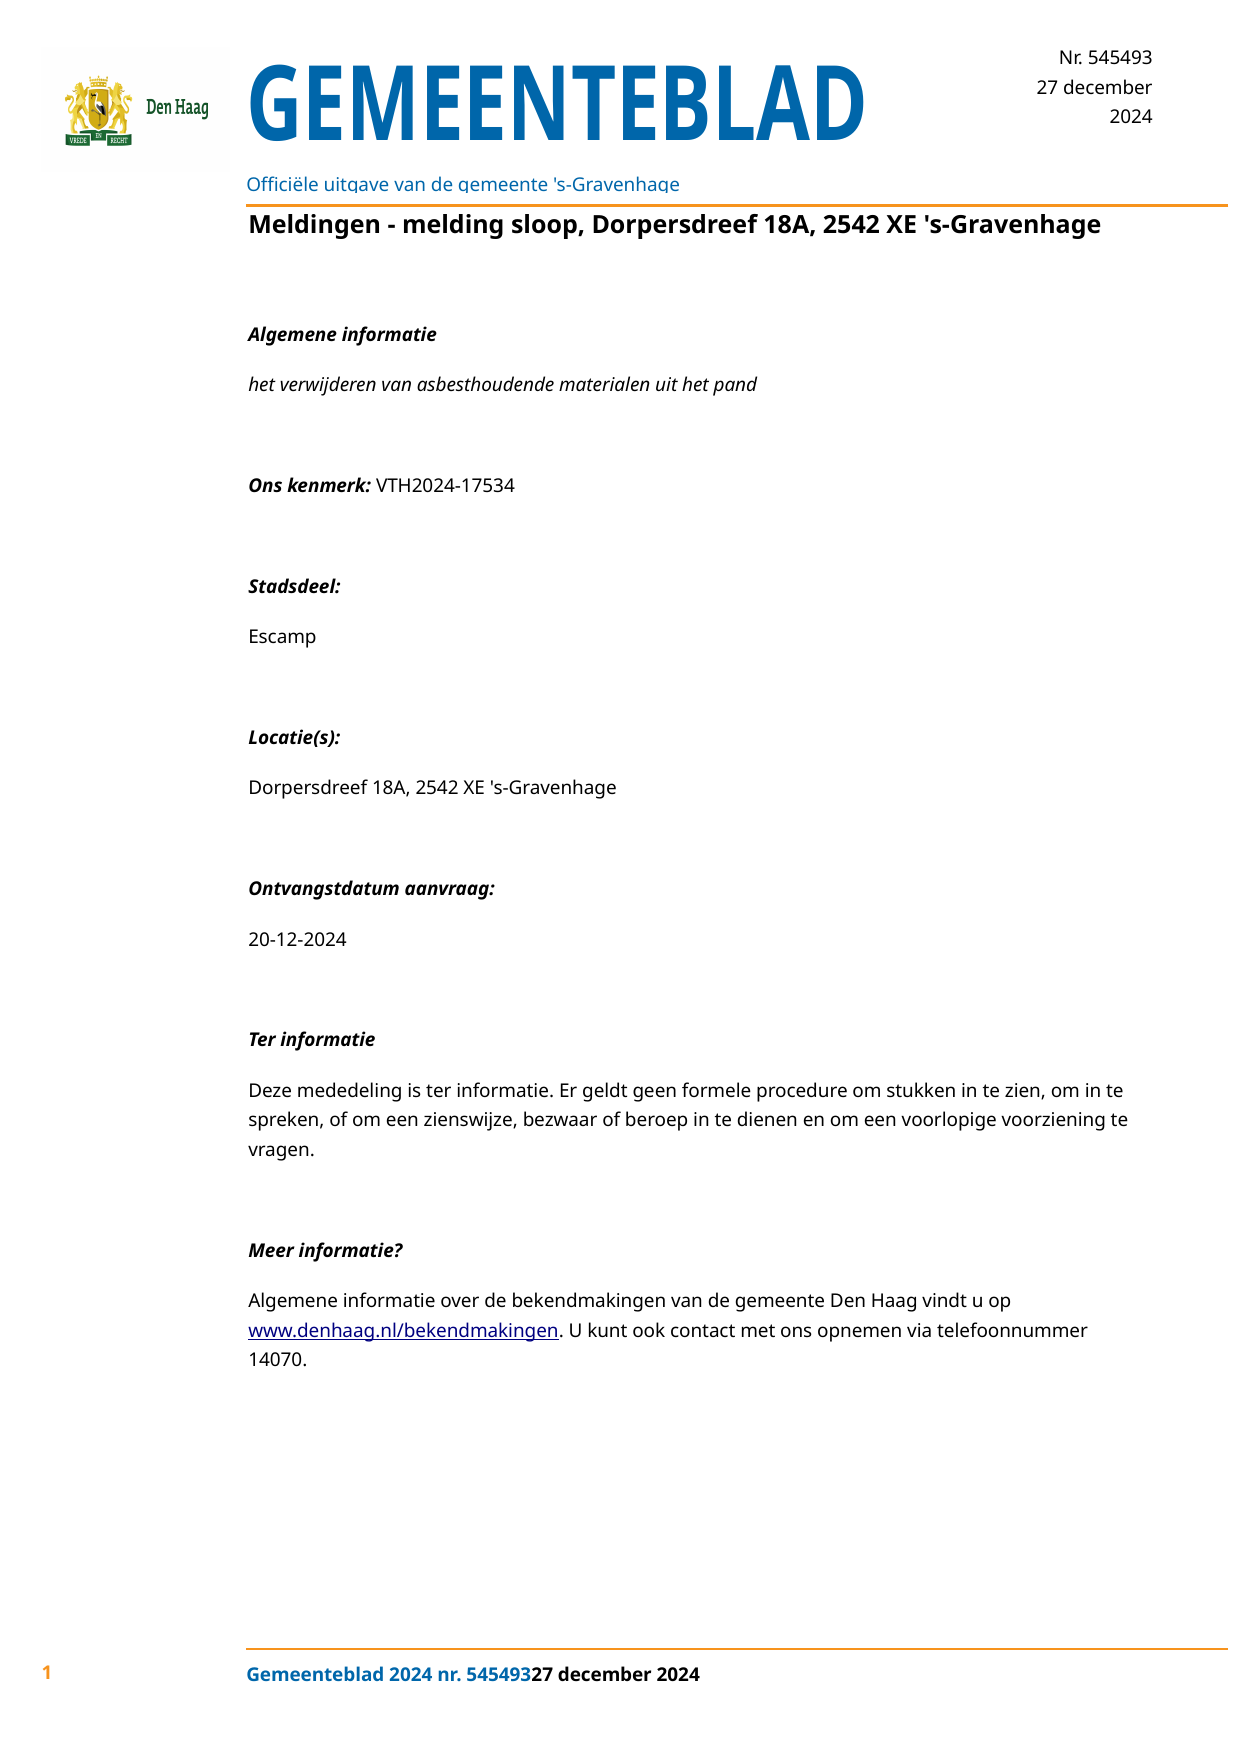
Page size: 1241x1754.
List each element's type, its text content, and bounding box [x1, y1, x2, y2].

text Ter informatie [248, 1027, 1152, 1052]
text Dorpersdreef 18A, 2542 XE 's-Gravenhage [248, 774, 1152, 800]
text Locatie(s): [248, 724, 1152, 750]
picture [41, 47, 231, 172]
text Meer informatie? [248, 1237, 1152, 1263]
text Stadsdeel: [248, 573, 1152, 598]
text het verwijderen van asbesthoudende materialen uit het pand [248, 371, 1152, 397]
text Ons kenmerk: VTH2024-17534 [248, 472, 1152, 498]
text 20-12-2024 [248, 926, 1152, 951]
text Ontvangstdatum aanvraag: [248, 875, 1152, 901]
text Deze mededeling is ter informatie. Er geldt geen formele procedure om stukken in te zien, om in te spreken, of om een zienswijze, bezwaar of beroep in te dienen en om een voorlopige voorziening te vragen. [248, 1077, 1152, 1162]
text Escamp [248, 623, 1152, 649]
text Meldingen - melding sloop, Dorpersdreef 18A, 2542 XE 's-Gravenhage [248, 207, 1152, 241]
text Algemene informatie over de bekendmakingen van de gemeente Den Haag vindt u op www.denhaag.nl/bekendmakingen. U kunt ook contact met ons opnemen via telefoonnummer 14070. [248, 1287, 1152, 1372]
text Algemene informatie [248, 321, 1152, 346]
